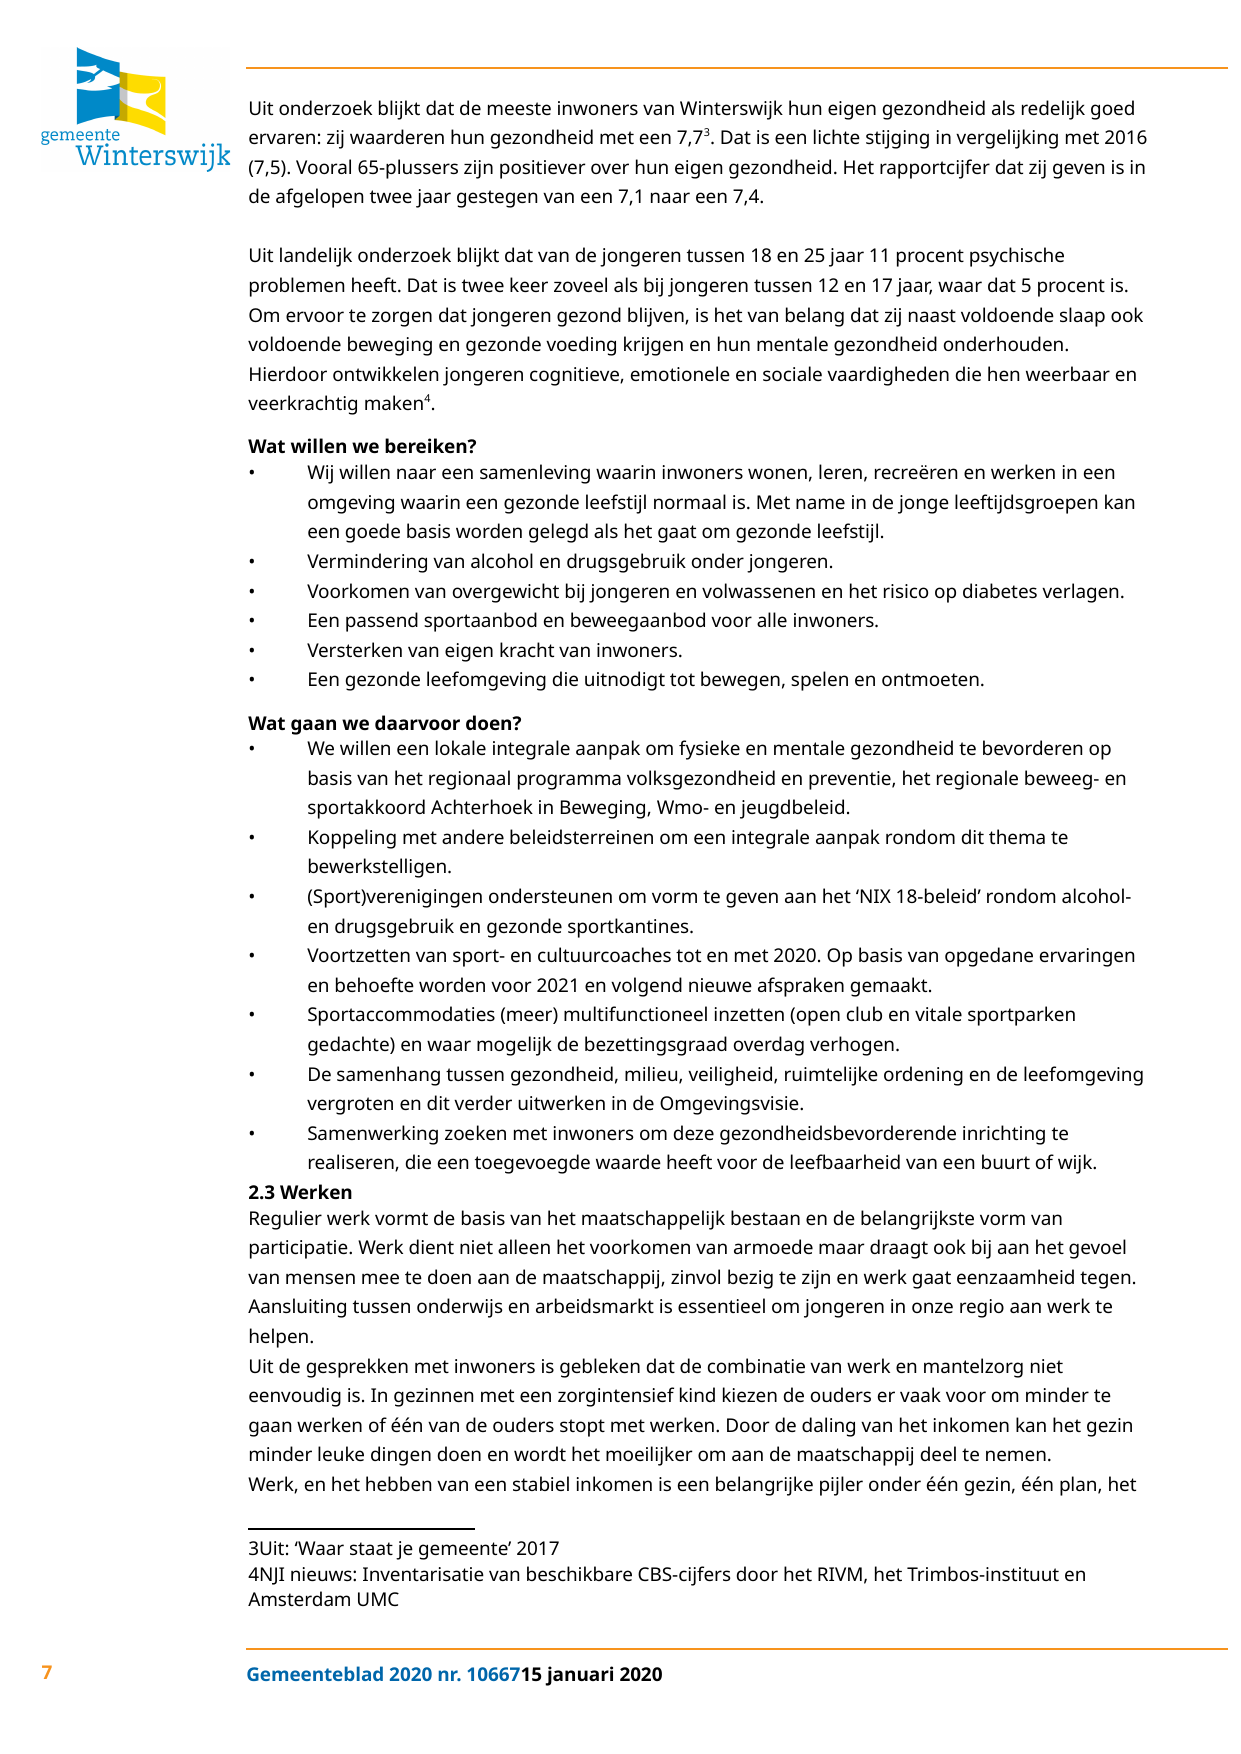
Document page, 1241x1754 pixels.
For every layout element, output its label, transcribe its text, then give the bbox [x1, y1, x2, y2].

list De samenhang tussen gezondheid, milieu, veiligheid, ruimtelijke ordening en de leefomgeving vergroten en dit verder uitwerken in de Omgevingsvisie. [248, 1061, 1152, 1116]
picture [225, 153, 231, 162]
picture [41, 47, 231, 172]
text Wat gaan we daarvoor doen? [248, 710, 1152, 735]
list Een gezonde leefomgeving die uitnodigt tot bewegen, spelen en ontmoeten. [248, 667, 1152, 692]
list Voorkomen van overgewicht bij jongeren en volwassenen en het risico op diabetes verlagen. [248, 578, 1152, 603]
text Werk, en het hebben van een stabiel inkomen is een belangrijke pijler onder één gezin, één plan, het [248, 1471, 1152, 1497]
text Wat willen we bereiken? [248, 434, 1152, 459]
text Uit landelijk onderzoek blijkt dat van de jongeren tussen 18 en 25 jaar 11 procent psychische problemen heeft. Dat is twee keer zoveel als bij jongeren tussen 12 en 17 jaar, waar dat 5 procent is. Om ervoor te zorgen dat jongeren gezond blijven, is het van belang dat zij naast voldoende slaap ook voldoende beweging en gezonde voeding krijgen en hun mentale gezondheid onderhouden. Hierdoor ontwikkelen jongeren cognitieve, emotionele en sociale vaardigheden die hen weerbaar en veerkrachtig maken. [248, 243, 1152, 416]
list We willen een lokale integrale aanpak om fysieke en mentale gezondheid te bevorderen op basis van het regionaal programma volksgezondheid en preventie, het regionale beweeg- en sportakkoord Achterhoek in Beweging, Wmo- en jeugdbeleid. [248, 735, 1152, 820]
list Een passend sportaanbod en beweegaanbod voor alle inwoners. [248, 607, 1152, 633]
text NJI nieuws: Inventarisatie van beschikbare CBS-cijfers door het RIVM, het Trimbos-instituut en Amsterdam UMC [248, 1561, 1152, 1612]
text Regulier werk vormt de basis van het maatschappelijk bestaan en de belangrijkste vorm van participatie. Werk dient niet alleen het voorkomen van armoede maar draagt ook bij aan het gevoel van mensen mee te doen aan de maatschappij, zinvol bezig te zijn en werk gaat eenzaamheid tegen. Aansluiting tussen onderwijs en arbeidsmarkt is essentieel om jongeren in onze regio aan werk te helpen. [248, 1205, 1152, 1349]
text Uit: ‘Waar staat je gemeente’ 2017 [248, 1535, 1152, 1561]
list Vermindering van alcohol en drugsgebruik onder jongeren. [248, 548, 1152, 574]
list Samenwerking zoeken met inwoners om deze gezondheidsbevorderende inrichting te realiseren, die een toegevoegde waarde heeft voor de leefbaarheid van een buurt of wijk. [248, 1120, 1152, 1175]
list Versterken van eigen kracht van inwoners. [248, 637, 1152, 663]
list Koppeling met andere beleidsterreinen om een integrale aanpak rondom dit thema te bewerkstelligen. [248, 824, 1152, 879]
list Sportaccommodaties (meer) multifunctioneel inzetten (open club en vitale sportparken gedachte) en waar mogelijk de bezettingsgraad overdag verhogen. [248, 1002, 1152, 1057]
list Wij willen naar een samenleving waarin inwoners wonen, leren, recreëren en werken in een omgeving waarin een gezonde leefstijl normaal is. Met name in de jonge leeftijdsgroepen kan een goede basis worden gelegd als het gaat om gezonde leefstijl. [248, 459, 1152, 544]
text 2.3 Werken [248, 1179, 1152, 1205]
text Uit onderzoek blijkt dat de meeste inwoners van Winterswijk hun eigen gezondheid als redelijk goed ervaren: zij waarderen hun gezondheid met een 7,7. Dat is een lichte stijging in vergelijking met 2016 (7,5). Vooral 65-plussers zijn positiever over hun eigen gezondheid. Het rapportcijfer dat zij geven is in de afgelopen twee jaar gestegen van een 7,1 naar een 7,4. [248, 95, 1152, 209]
list (Sport)verenigingen ondersteunen om vorm te geven aan het ‘NIX 18-beleid’ rondom alcohol- en drugsgebruik en gezonde sportkantines. [248, 883, 1152, 939]
text Uit de gesprekken met inwoners is gebleken dat de combinatie van werk en mantelzorg niet eenvoudig is. In gezinnen met een zorgintensief kind kiezen de ouders er vaak voor om minder te gaan werken of één van de ouders stopt met werken. Door de daling van het inkomen kan het gezin minder leuke dingen doen en wordt het moeilijker om aan de maatschappij deel te nemen. [248, 1353, 1152, 1467]
list Voortzetten van sport- en cultuurcoaches tot en met 2020. Op basis van opgedane ervaringen en behoefte worden voor 2021 en volgend nieuwe afspraken gemaakt. [248, 942, 1152, 998]
